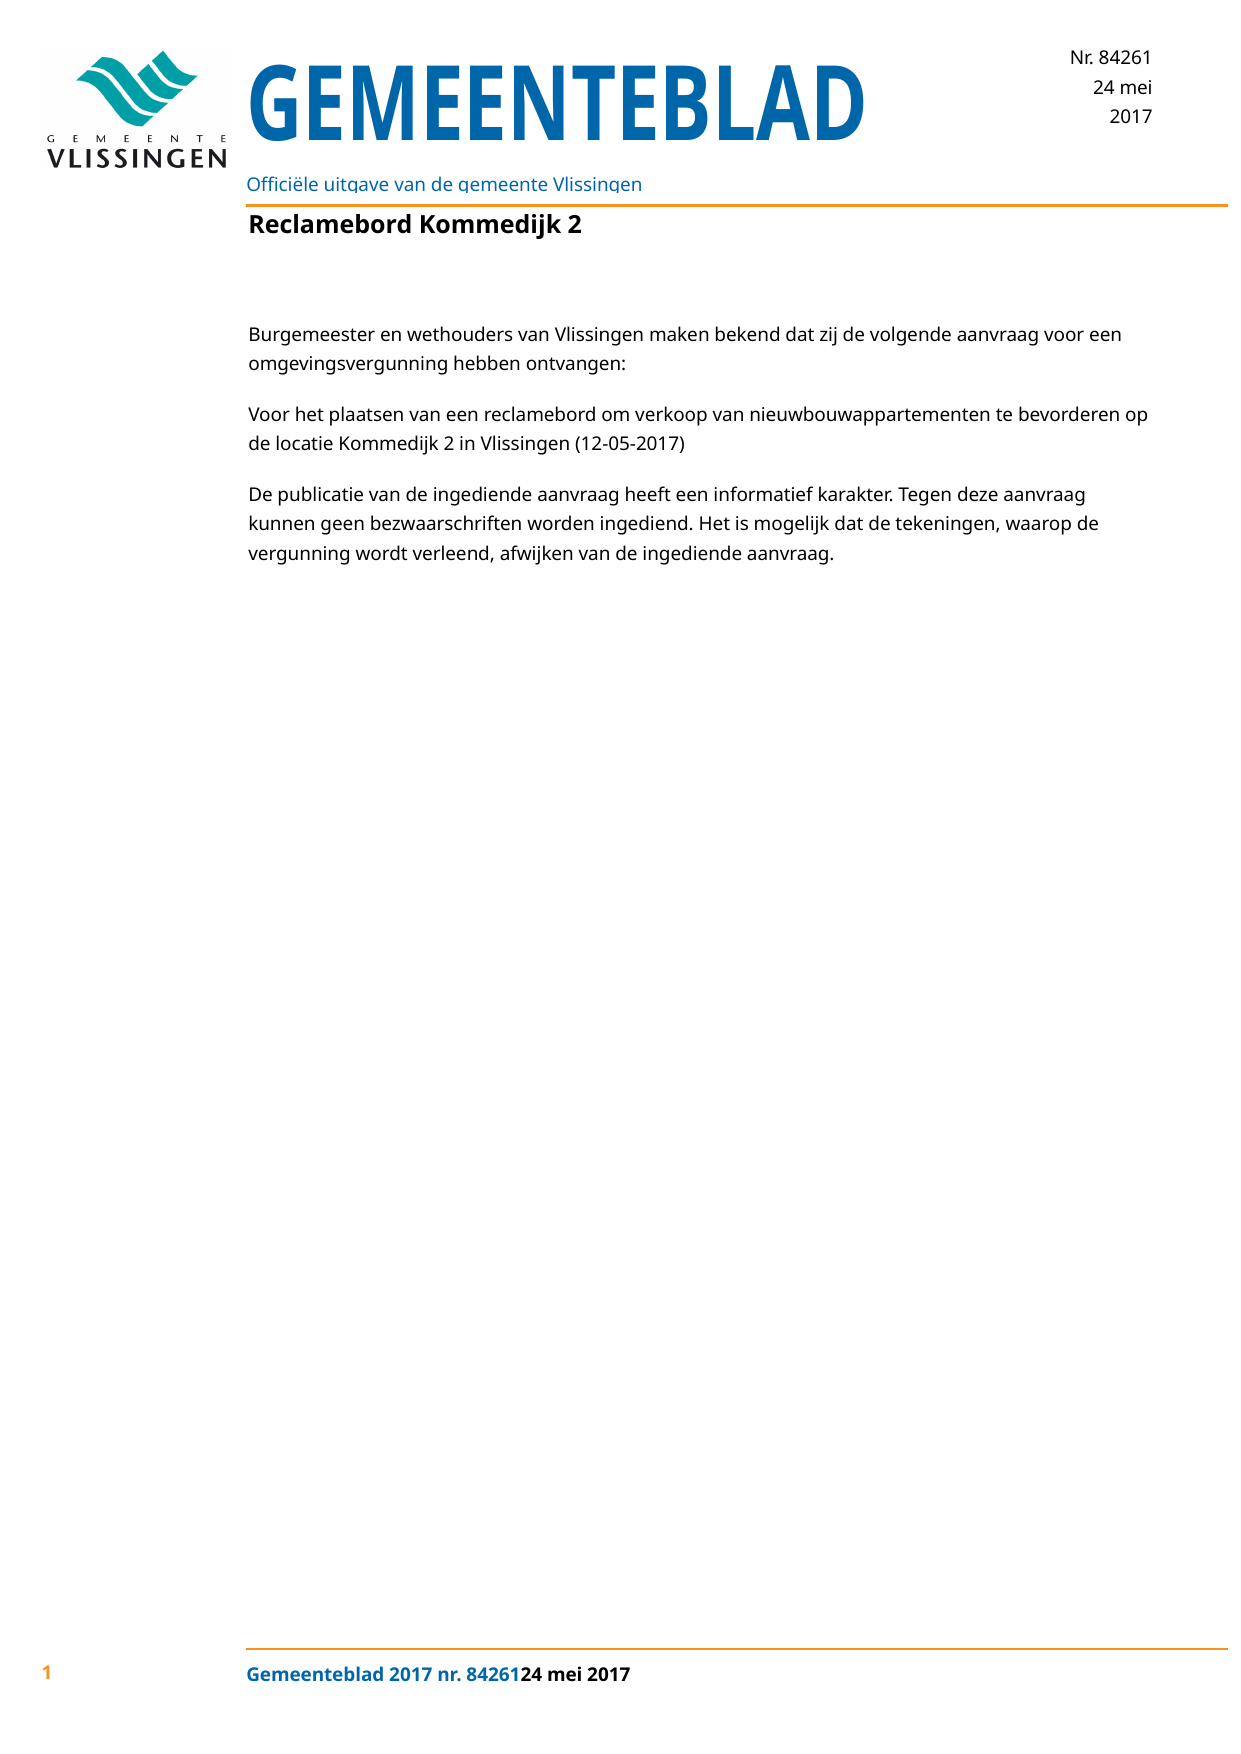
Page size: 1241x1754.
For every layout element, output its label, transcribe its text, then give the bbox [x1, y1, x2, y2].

text De publicatie van de ingediende aanvraag heeft een informatief karakter. Tegen deze aanvraag kunnen geen bezwaarschriften worden ingediend. Het is mogelijk dat de tekeningen, waarop de vergunning wordt verleend, afwijken van de ingediende aanvraag. [248, 481, 1152, 566]
text Burgemeester en wethouders van Vlissingen maken bekend dat zij de volgende aanvraag voor een omgevingsvergunning hebben ontvangen: [248, 321, 1152, 376]
text Voor het plaatsen van een reclamebord om verkoop van nieuwbouwappartementen te bevorderen op de locatie Kommedijk 2 in Vlissingen (12-05-2017) [248, 401, 1152, 456]
text Reclamebord Kommedijk 2 [248, 207, 1152, 241]
picture [41, 47, 231, 172]
